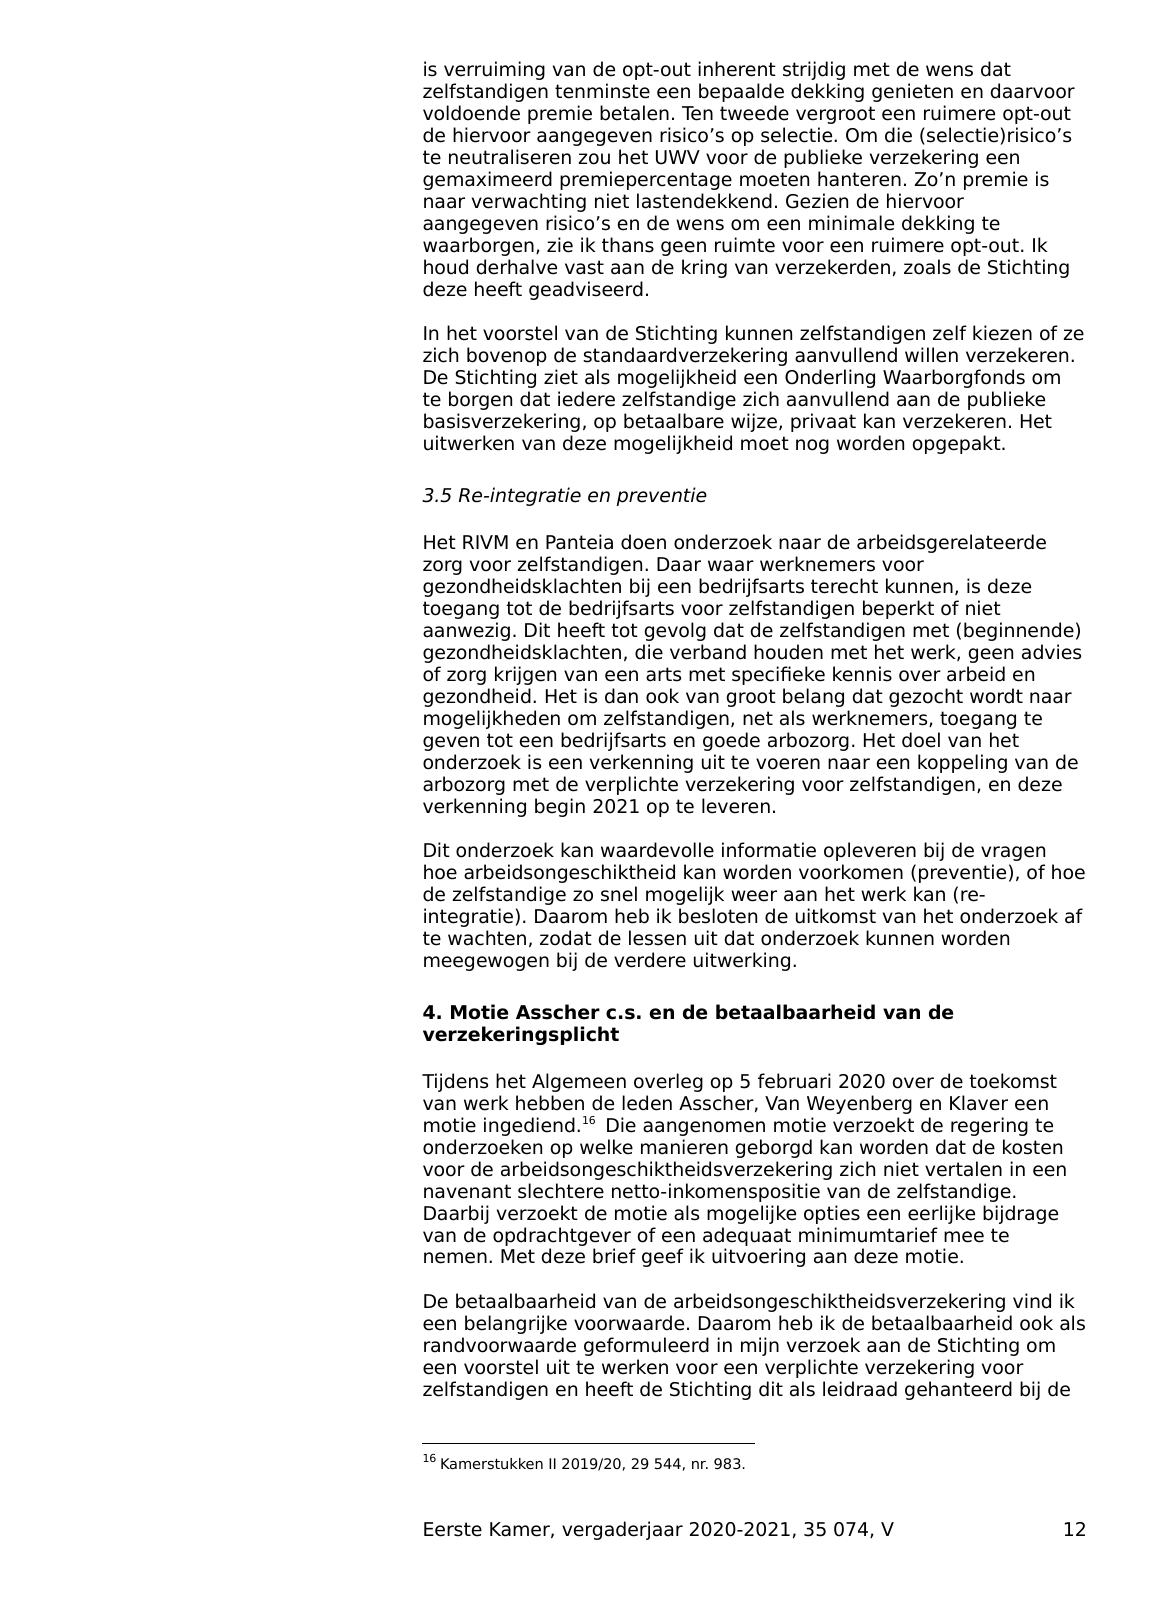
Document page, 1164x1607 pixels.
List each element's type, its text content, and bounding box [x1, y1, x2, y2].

text Het RIVM en Panteia doen onderzoek naar de arbeidsgerelateerde zorg voor zelfstandigen. Daar waar werknemers voor gezondheidsklachten bij een bedrijfsarts terecht kunnen, is deze toegang tot de bedrijfsarts voor zelfstandigen beperkt of niet aanwezig. Dit heeft tot gevolg dat de zelfstandigen met (beginnende) gezondheidsklachten, die verband houden met het werk, geen advies of zorg krijgen van een arts met specifieke kennis over arbeid en gezondheid. Het is dan ook van groot belang dat gezocht wordt naar mogelijkheden om zelfstandigen, net als werknemers, toegang te geven tot een bedrijfsarts en goede arbozorg. Het doel van het onderzoek is een verkenning uit te voeren naar een koppeling van de arbozorg met de verplichte verzekering voor zelfstandigen, en deze verkenning begin 2021 op te leveren. [422, 532, 1087, 818]
text Tijdens het Algemeen overleg op 5 februari 2020 over de toekomst van werk hebben de leden Asscher, Van Weyenberg en Klaver een motie ingediend. Die aangenomen motie verzoekt de regering te onderzoeken op welke manieren geborgd kan worden dat de kosten voor de arbeidsongeschiktheidsverzekering zich niet vertalen in een navenant slechtere netto-inkomenspositie van de zelfstandige. Daarbij verzoekt de motie als mogelijke opties een eerlijke bijdrage van de opdrachtgever of een adequaat minimumtarief mee te nemen. Met deze brief geef ik uitvoering aan deze motie. [422, 1071, 1087, 1268]
text Kamerstukken II 2019/20, 29 544, nr. 983. [422, 1452, 1087, 1474]
subtitle 3.5 Re-integratie en preventie [422, 485, 1087, 507]
text De betaalbaarheid van de arbeidsongeschiktheidsverzekering vind ik een belangrijke voorwaarde. Daarom heb ik de betaalbaarheid ook als randvoorwaarde geformuleerd in mijn verzoek aan de Stichting om een voorstel uit te werken voor een verplichte verzekering voor zelfstandigen en heeft de Stichting dit als leidraad gehanteerd bij de [422, 1291, 1087, 1401]
text In het voorstel van de Stichting kunnen zelfstandigen zelf kiezen of ze zich bovenop de standaardverzekering aanvullend willen verzekeren. De Stichting ziet als mogelijkheid een Onderling Waarborgfonds om te borgen dat iedere zelfstandige zich aanvullend aan de publieke basisverzekering, op betaalbare wijze, privaat kan verzekeren. Het uitwerken van deze mogelijkheid moet nog worden opgepakt. [422, 323, 1087, 455]
subtitle 4. Motie Asscher c.s. en de betaalbaarheid van de verzekeringsplicht [422, 1002, 1087, 1046]
text Dit onderzoek kan waardevolle informatie opleveren bij de vragen hoe arbeidsongeschiktheid kan worden voorkomen (preventie), of hoe de zelfstandige zo snel mogelijk weer aan het werk kan (re-integratie). Daarom heb ik besloten de uitkomst van het onderzoek af te wachten, zodat de lessen uit dat onderzoek kunnen worden meegewogen bij de verdere uitwerking. [422, 840, 1087, 972]
text is verruiming van de opt-out inherent strijdig met de wens dat zelfstandigen tenminste een bepaalde dekking genieten en daarvoor voldoende premie betalen. Ten tweede vergroot een ruimere opt-out de hiervoor aangegeven risico’s op selectie. Om die (selectie)risico’s te neutraliseren zou het UWV voor de publieke verzekering een gemaximeerd premiepercentage moeten hanteren. Zo’n premie is naar verwachting niet lastendekkend. Gezien de hiervoor aangegeven risico’s en de wens om een minimale dekking te waarborgen, zie ik thans geen ruimte voor een ruimere opt-out. Ik houd derhalve vast aan de kring van verzekerden, zoals de Stichting deze heeft geadviseerd. [422, 59, 1087, 301]
